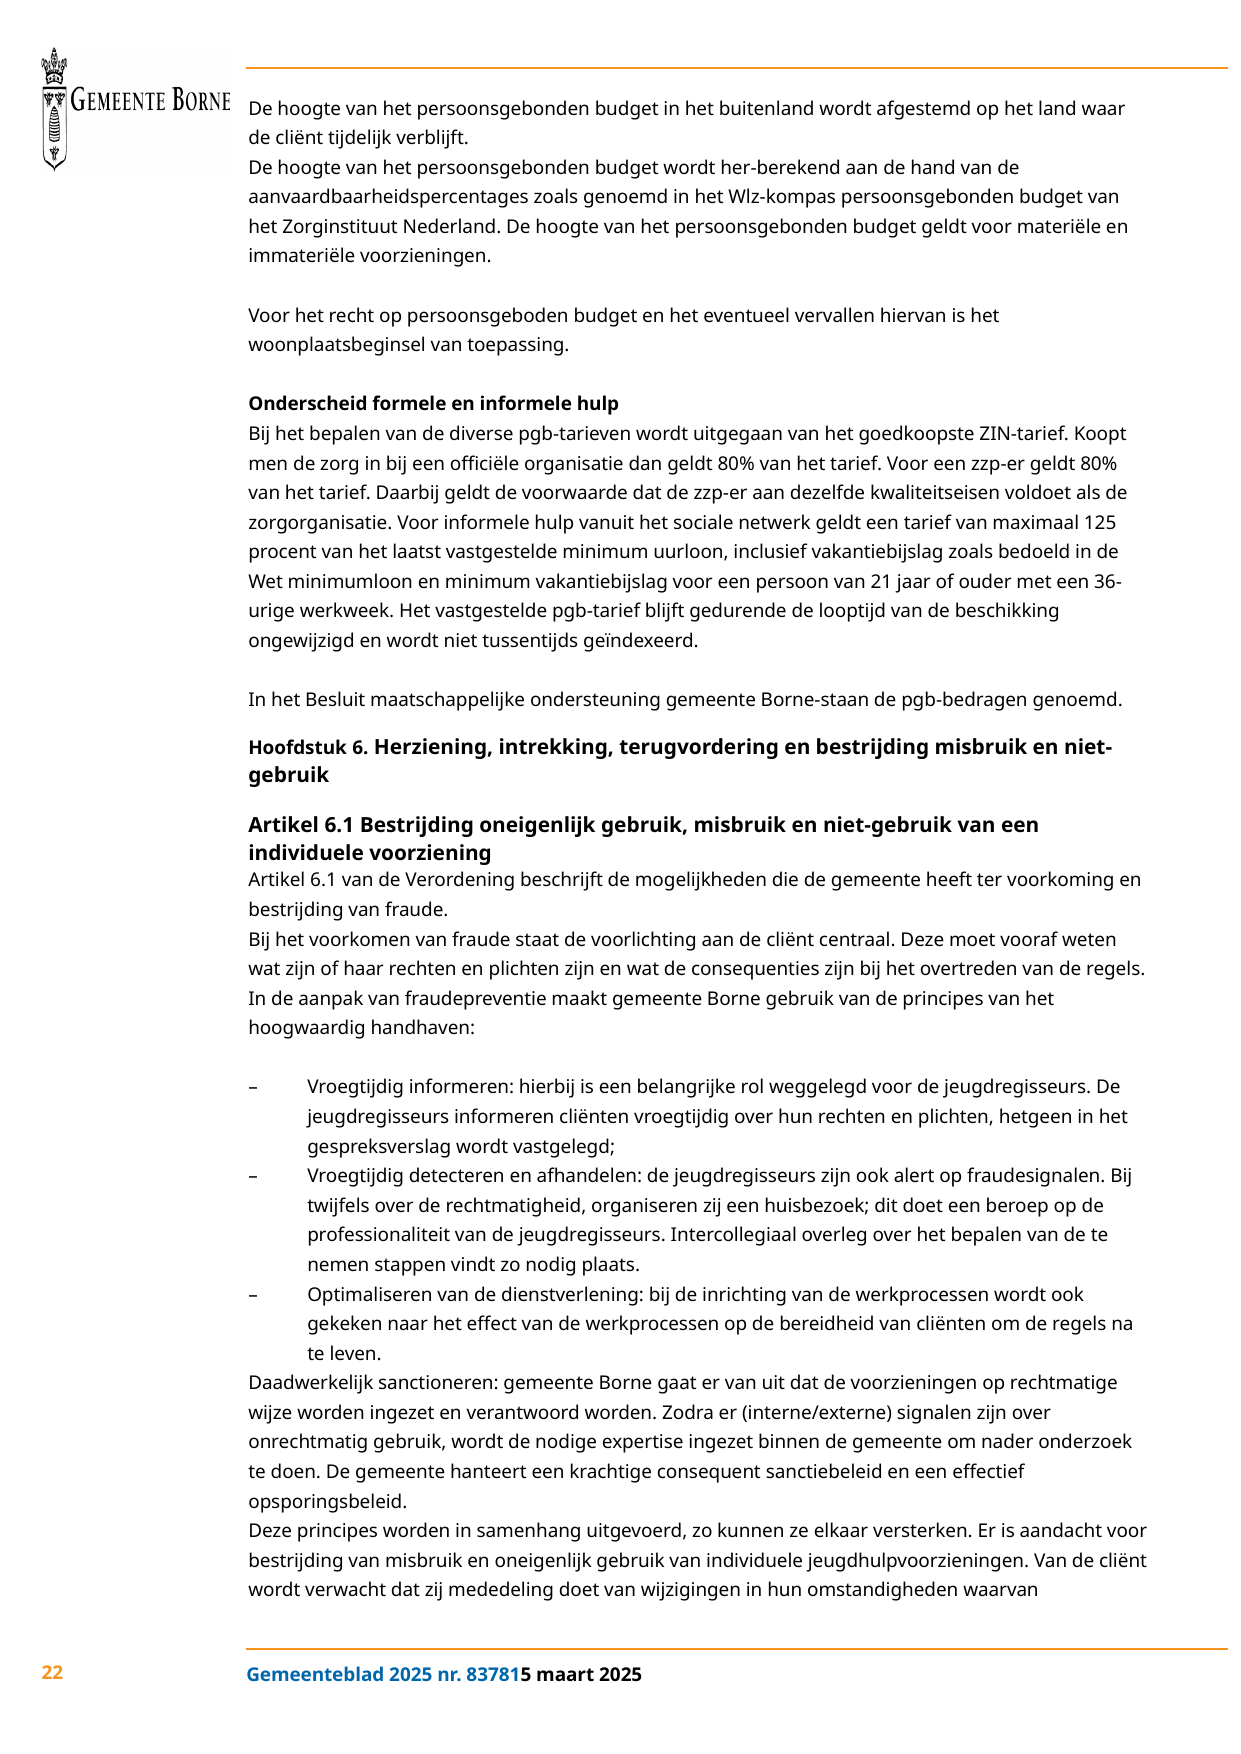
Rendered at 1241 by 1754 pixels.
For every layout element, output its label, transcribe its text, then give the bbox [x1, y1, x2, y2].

text Onderscheid formele en informele hulp [248, 391, 1152, 416]
text Artikel 6.1 van de Verordening beschrijft de mogelijkheden die de gemeente heeft ter voorkoming en bestrijding van fraude. [248, 867, 1152, 922]
text In het Besluit maatschappelijke ondersteuning gemeente Borne-staan de pgb-bedragen genoemd. [248, 686, 1152, 712]
text Voor het recht op persoonsgeboden budget en het eventueel vervallen hiervan is het woonplaatsbeginsel van toepassing. [248, 302, 1152, 357]
list Vroegtijdig informeren: hierbij is een belangrijke rol weggelegd voor de jeugdregisseurs. De jeugdregisseurs informeren cliënten vroegtijdig over hun rechten en plichten, hetgeen in het gespreksverslag wordt vastgelegd; [248, 1074, 1152, 1159]
text De hoogte van het persoonsgebonden budget wordt her-berekend aan de hand van de aanvaardbaarheidspercentages zoals genoemd in het Wlz-kompas persoonsgebonden budget van het Zorginstituut Nederland. De hoogte van het persoonsgebonden budget geldt voor materiële en immateriële voorzieningen. [248, 154, 1152, 268]
text Bij het voorkomen van fraude staat de voorlichting aan de cliënt centraal. Deze moet vooraf weten wat zijn of haar rechten en plichten zijn en wat de consequenties zijn bij het overtreden van de regels. In de aanpak van fraudepreventie maakt gemeente Borne gebruik van de principes van het hoogwaardig handhaven: [248, 926, 1152, 1040]
text De hoogte van het persoonsgebonden budget in het buitenland wordt afgestemd op het land waar de cliënt tijdelijk verblijft. [248, 95, 1152, 150]
text Deze principes worden in samenhang uitgevoerd, zo kunnen ze elkaar versterken. Er is aandacht voor bestrijding van misbruik en oneigenlijk gebruik van individuele jeugdhulpvoorzieningen. Van de cliënt wordt verwacht dat zij mededeling doet van wijzigingen in hun omstandigheden waarvan [248, 1517, 1152, 1602]
text Daadwerkelijk sanctioneren: gemeente Borne gaat er van uit dat de voorzieningen op rechtmatige wijze worden ingezet en verantwoord worden. Zodra er (interne/externe) signalen zijn over onrechtmatig gebruik, wordt de nodige expertise ingezet binnen de gemeente om nader onderzoek te doen. De gemeente hanteert een krachtige consequent sanctiebeleid en een effectief opsporingsbeleid. [248, 1369, 1152, 1514]
list Optimaliseren van de dienstverlening: bij de inrichting van de werkprocessen wordt ook gekeken naar het effect van de werkprocessen op de bereidheid van cliënten om de regels na te leven. [248, 1281, 1152, 1366]
text Artikel 6.1 Bestrijding oneigenlijk gebruik, misbruik en niet-gebruik van een individuele voorziening [248, 810, 1152, 867]
picture [41, 47, 231, 172]
text Hoofdstuk 6. Herziening, intrekking, terugvordering en bestrijding misbruik en niet-gebruik [248, 732, 1152, 789]
text Bij het bepalen van de diverse pgb-tarieven wordt uitgegaan van het goedkoopste ZIN-tarief. Koopt men de zorg in bij een officiële organisatie dan geldt 80% van het tarief. Voor een zzp-er geldt 80% van het tarief. Daarbij geldt de voorwaarde dat de zzp-er aan dezelfde kwaliteitseisen voldoet als de zorgorganisatie. Voor informele hulp vanuit het sociale netwerk geldt een tarief van maximaal 125 procent van het laatst vastgestelde minimum uurloon, inclusief vakantiebijslag zoals bedoeld in de Wet minimumloon en minimum vakantiebijslag voor een persoon van 21 jaar of ouder met een 36-urige werkweek. Het vastgestelde pgb-tarief blijft gedurende de looptijd van de beschikking ongewijzigd en wordt niet tussentijds geïndexeerd. [248, 420, 1152, 653]
list Vroegtijdig detecteren en afhandelen: de jeugdregisseurs zijn ook alert op fraudesignalen. Bij twijfels over de rechtmatigheid, organiseren zij een huisbezoek; dit doet een beroep op de professionaliteit van de jeugdregisseurs. Intercollegiaal overleg over het bepalen van de te nemen stappen vindt zo nodig plaats. [248, 1162, 1152, 1277]
